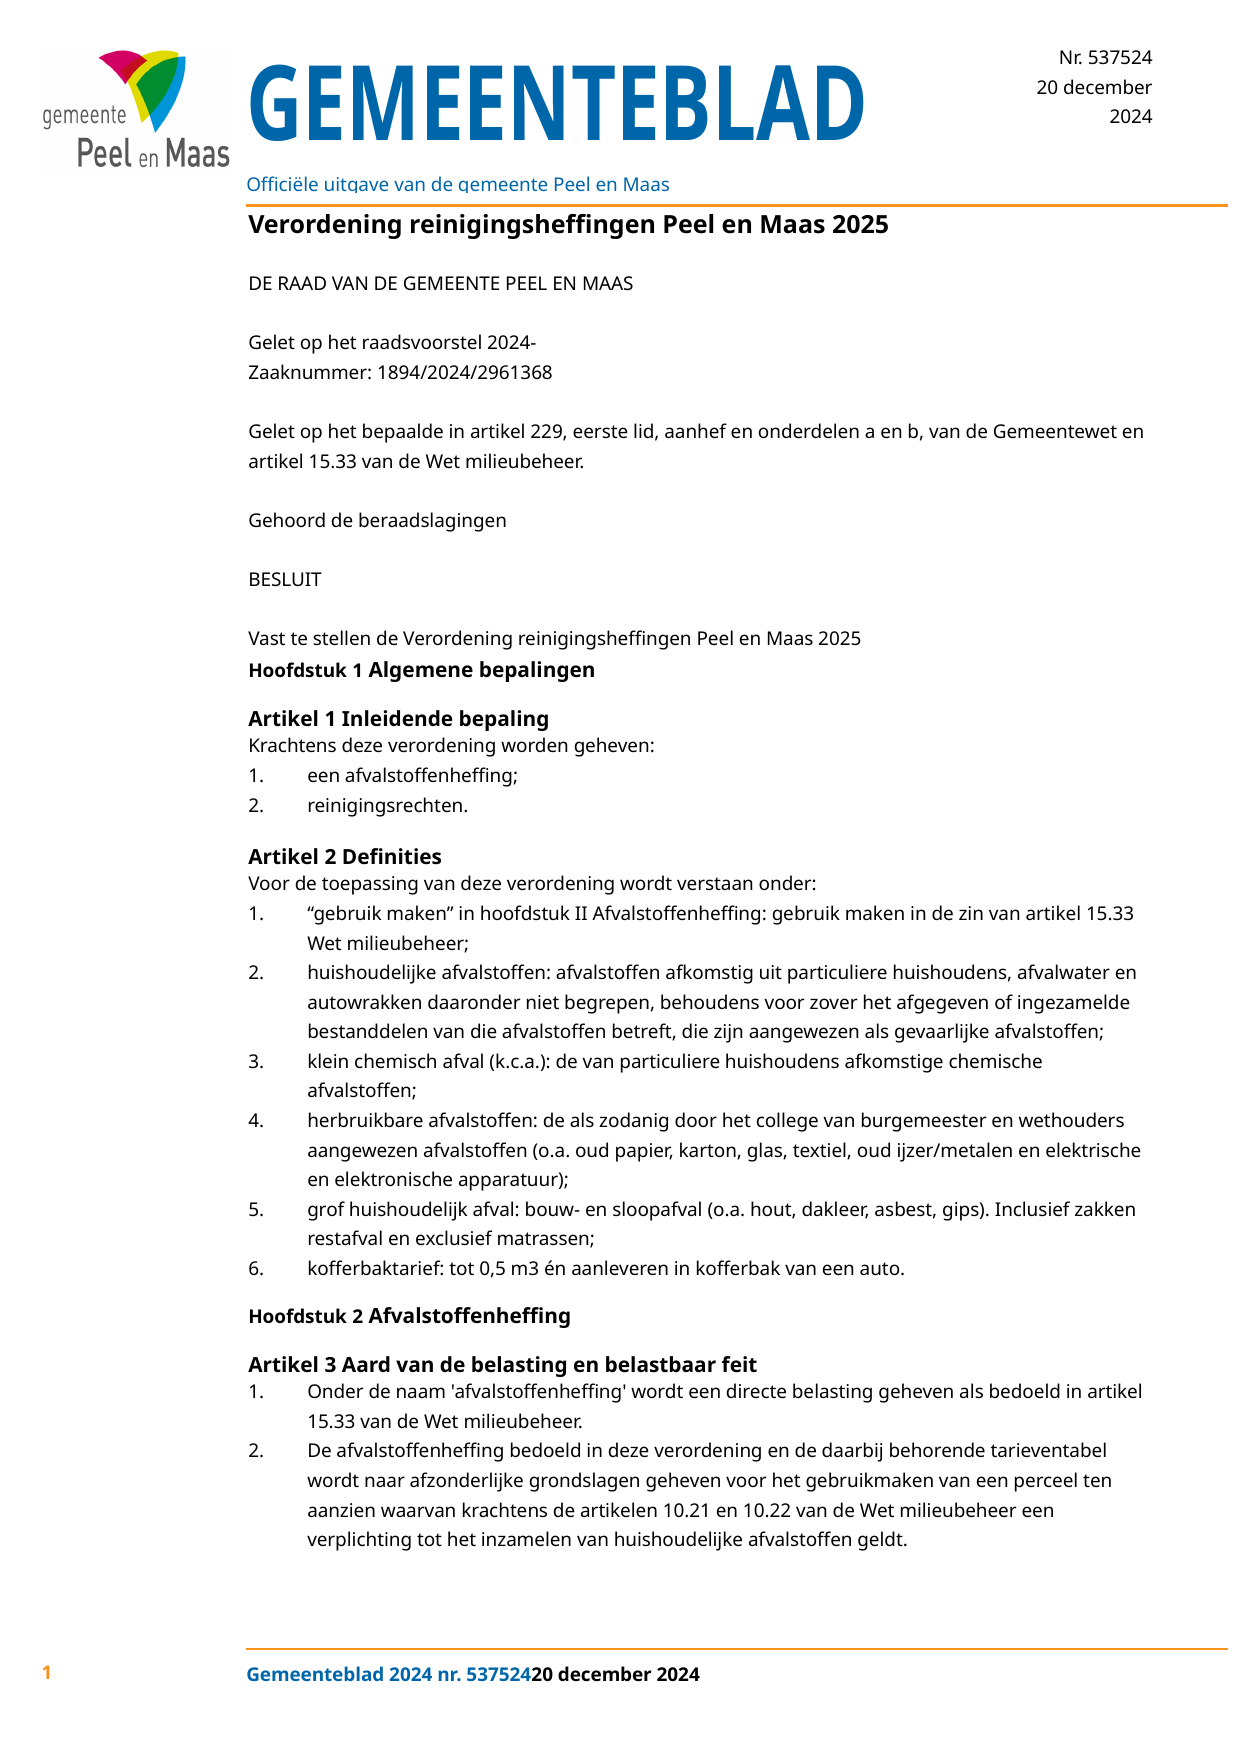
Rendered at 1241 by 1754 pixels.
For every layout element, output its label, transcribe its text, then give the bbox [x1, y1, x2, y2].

text Hoofdstuk 2 Afvalstoffenheffing [248, 1301, 1152, 1329]
list grof huishoudelijk afval: bouw- en sloopafval (o.a. hout, dakleer, asbest, gips). Inclusief zakken restafval en exclusief matrassen; [248, 1196, 1152, 1251]
list reinigingsrechten. [248, 792, 1152, 817]
text Artikel 2 Definities [248, 842, 1152, 871]
text Voor de toepassing van deze verordening wordt verstaan onder: [248, 871, 1152, 896]
text Hoofdstuk 1 Algemene bepalingen [248, 655, 1152, 683]
text Artikel 1 Inleidende bepaling [248, 704, 1152, 733]
list Onder de naam 'afvalstoffenheffing' wordt een directe belasting geheven als bedoeld in artikel 15.33 van de Wet milieubeheer. [248, 1378, 1152, 1434]
list klein chemisch afval (k.c.a.): de van particuliere huishoudens afkomstige chemische afvalstoffen; [248, 1048, 1152, 1103]
text Verordening reinigingsheffingen Peel en Maas 2025 [248, 207, 1152, 241]
picture [41, 47, 231, 172]
text Gehoord de beraadslagingen [248, 507, 1152, 533]
text DE RAAD VAN DE GEMEENTE PEEL EN MAAS [248, 270, 1152, 296]
list “gebruik maken” in hoofdstuk II Afvalstoffenheffing: gebruik maken in de zin van artikel 15.33 Wet milieubeheer; [248, 900, 1152, 956]
text Gelet op het bepaalde in artikel 229, eerste lid, aanhef en onderdelen a en b, van de Gemeentewet en artikel 15.33 van de Wet milieubeheer. [248, 418, 1152, 473]
text Artikel 3 Aard van de belasting en belastbaar feit [248, 1350, 1152, 1378]
list huishoudelijke afvalstoffen: afvalstoffen afkomstig uit particuliere huishoudens, afvalwater en autowrakken daaronder niet begrepen, behoudens voor zover het afgegeven of ingezamelde bestanddelen van die afvalstoffen betreft, die zijn aangewezen als gevaarlijke afvalstoffen; [248, 959, 1152, 1044]
text Krachtens deze verordening worden geheven: [248, 733, 1152, 758]
text Zaaknummer: 1894/2024/2961368 [248, 359, 1152, 385]
text BESLUIT [248, 566, 1152, 592]
list kofferbaktarief: tot 0,5 m3 én aanleveren in kofferbak van een auto. [248, 1255, 1152, 1281]
text Gelet op het raadsvoorstel 2024- [248, 329, 1152, 355]
list De afvalstoffenheffing bedoeld in deze verordening en de daarbij behorende tarieventabel wordt naar afzonderlijke grondslagen geheven voor het gebruikmaken van een perceel ten aanzien waarvan krachtens de artikelen 10.21 en 10.22 van de Wet milieubeheer een verplichting tot het inzamelen van huishoudelijke afvalstoffen geldt. [248, 1438, 1152, 1552]
list een afvalstoffenheffing; [248, 762, 1152, 788]
text Vast te stellen de Verordening reinigingsheffingen Peel en Maas 2025 [248, 625, 1152, 651]
list herbruikbare afvalstoffen: de als zodanig door het college van burgemeester en wethouders aangewezen afvalstoffen (o.a. oud papier, karton, glas, textiel, oud ijzer/metalen en elektrische en elektronische apparatuur); [248, 1107, 1152, 1192]
